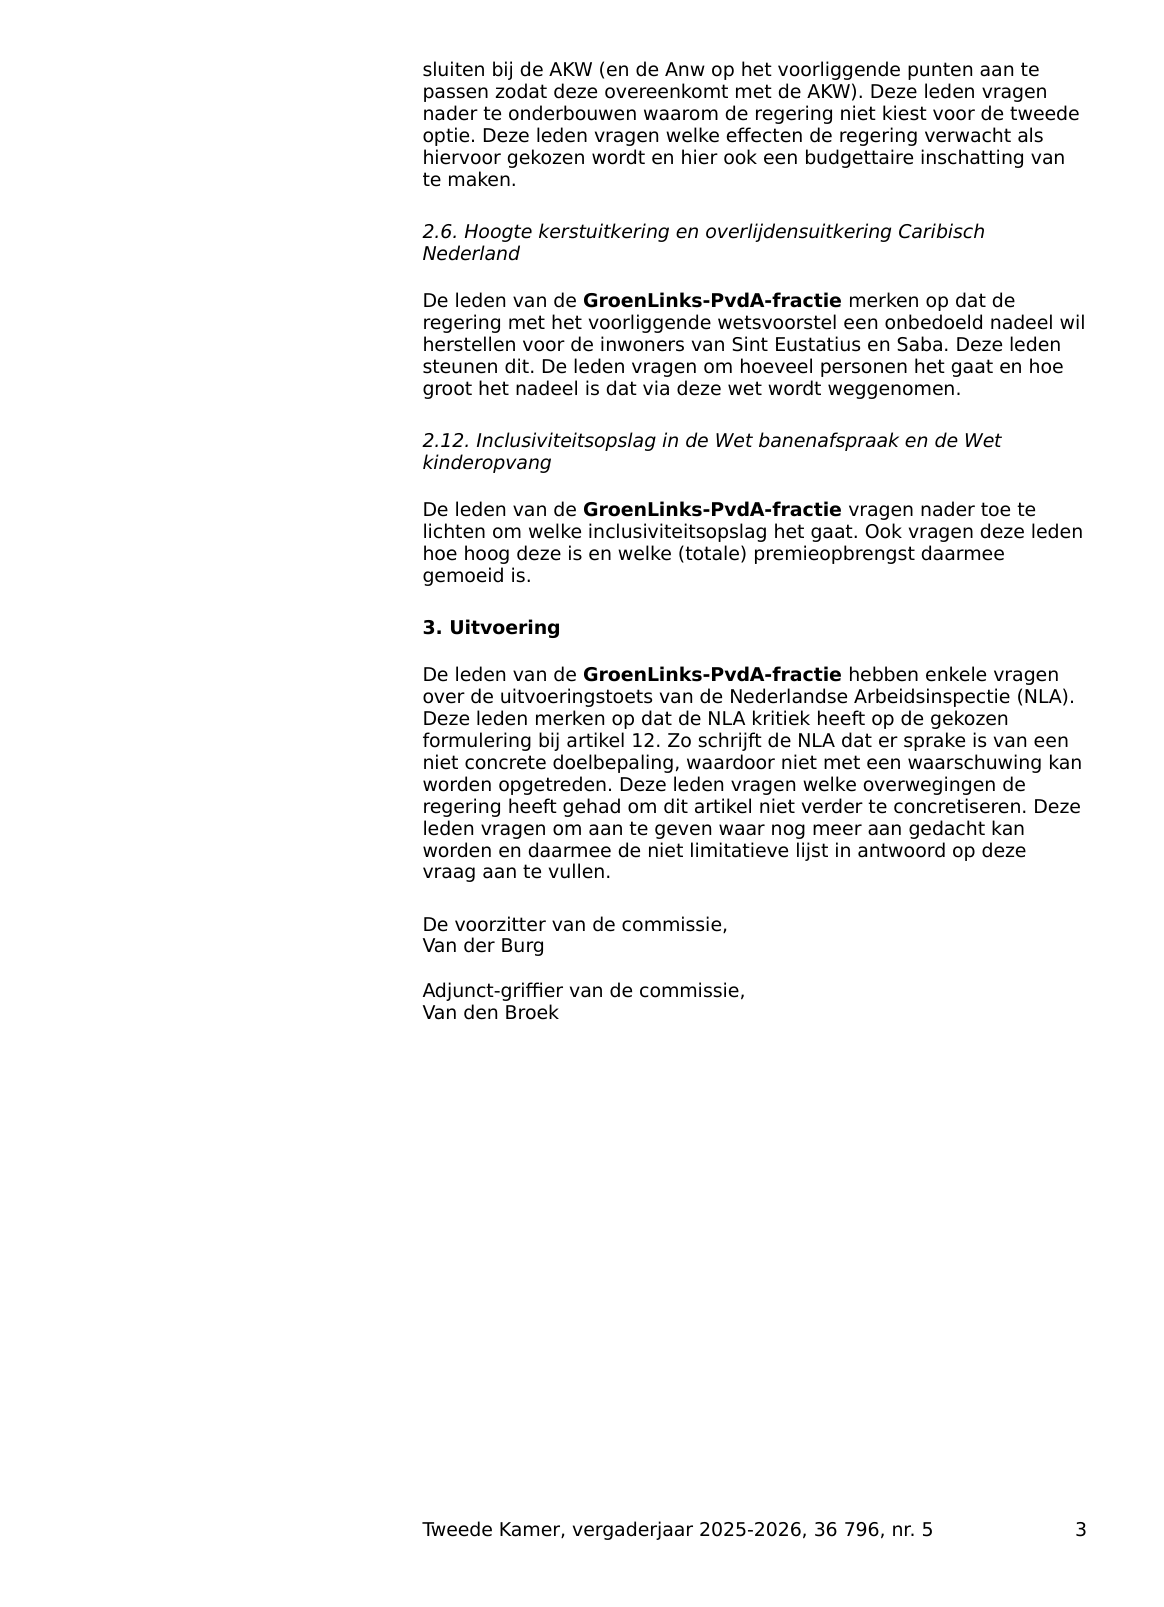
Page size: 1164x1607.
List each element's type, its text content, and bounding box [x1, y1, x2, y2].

text De leden van de GroenLinks-PvdA-fractie merken op dat de regering met het voorliggende wetsvoorstel een onbedoeld nadeel wil herstellen voor de inwoners van Sint Eustatius en Saba. Deze leden steunen dit. De leden vragen om hoeveel personen het gaat en hoe groot het nadeel is dat via deze wet wordt weggenomen. [422, 290, 1087, 400]
subtitle 3. Uitvoering [422, 617, 1087, 639]
text Adjunct-griffier van de commissie, Van den Broek [422, 979, 1087, 1023]
subtitle 2.6. Hoogte kerstuitkering en overlijdensuitkering Caribisch Nederland [422, 221, 1087, 265]
text sluiten bij de AKW (en de Anw op het voorliggende punten aan te passen zodat deze overeenkomt met de AKW). Deze leden vragen nader te onderbouwen waarom de regering niet kiest voor de tweede optie. Deze leden vragen welke effecten de regering verwacht als hiervoor gekozen wordt en hier ook een budgettaire inschatting van te maken. [422, 59, 1087, 191]
text De voorzitter van de commissie, Van der Burg [422, 913, 1087, 957]
subtitle 2.12. Inclusiviteitsopslag in de Wet banenafspraak en de Wet kinderopvang [422, 430, 1087, 474]
text De leden van de GroenLinks-PvdA-fractie hebben enkele vragen over de uitvoeringstoets van de Nederlandse Arbeidsinspectie (NLA). Deze leden merken op dat de NLA kritiek heeft op de gekozen formulering bij artikel 12. Zo schrijft de NLA dat er sprake is van een niet concrete doelbepaling, waardoor niet met een waarschuwing kan worden opgetreden. Deze leden vragen welke overwegingen de regering heeft gehad om dit artikel niet verder te concretiseren. Deze leden vragen om aan te geven waar nog meer aan gedacht kan worden en daarmee de niet limitatieve lijst in antwoord op deze vraag aan te vullen. [422, 664, 1087, 883]
text De leden van de GroenLinks-PvdA-fractie vragen nader toe te lichten om welke inclusiviteitsopslag het gaat. Ook vragen deze leden hoe hoog deze is en welke (totale) premieopbrengst daarmee gemoeid is. [422, 499, 1087, 587]
